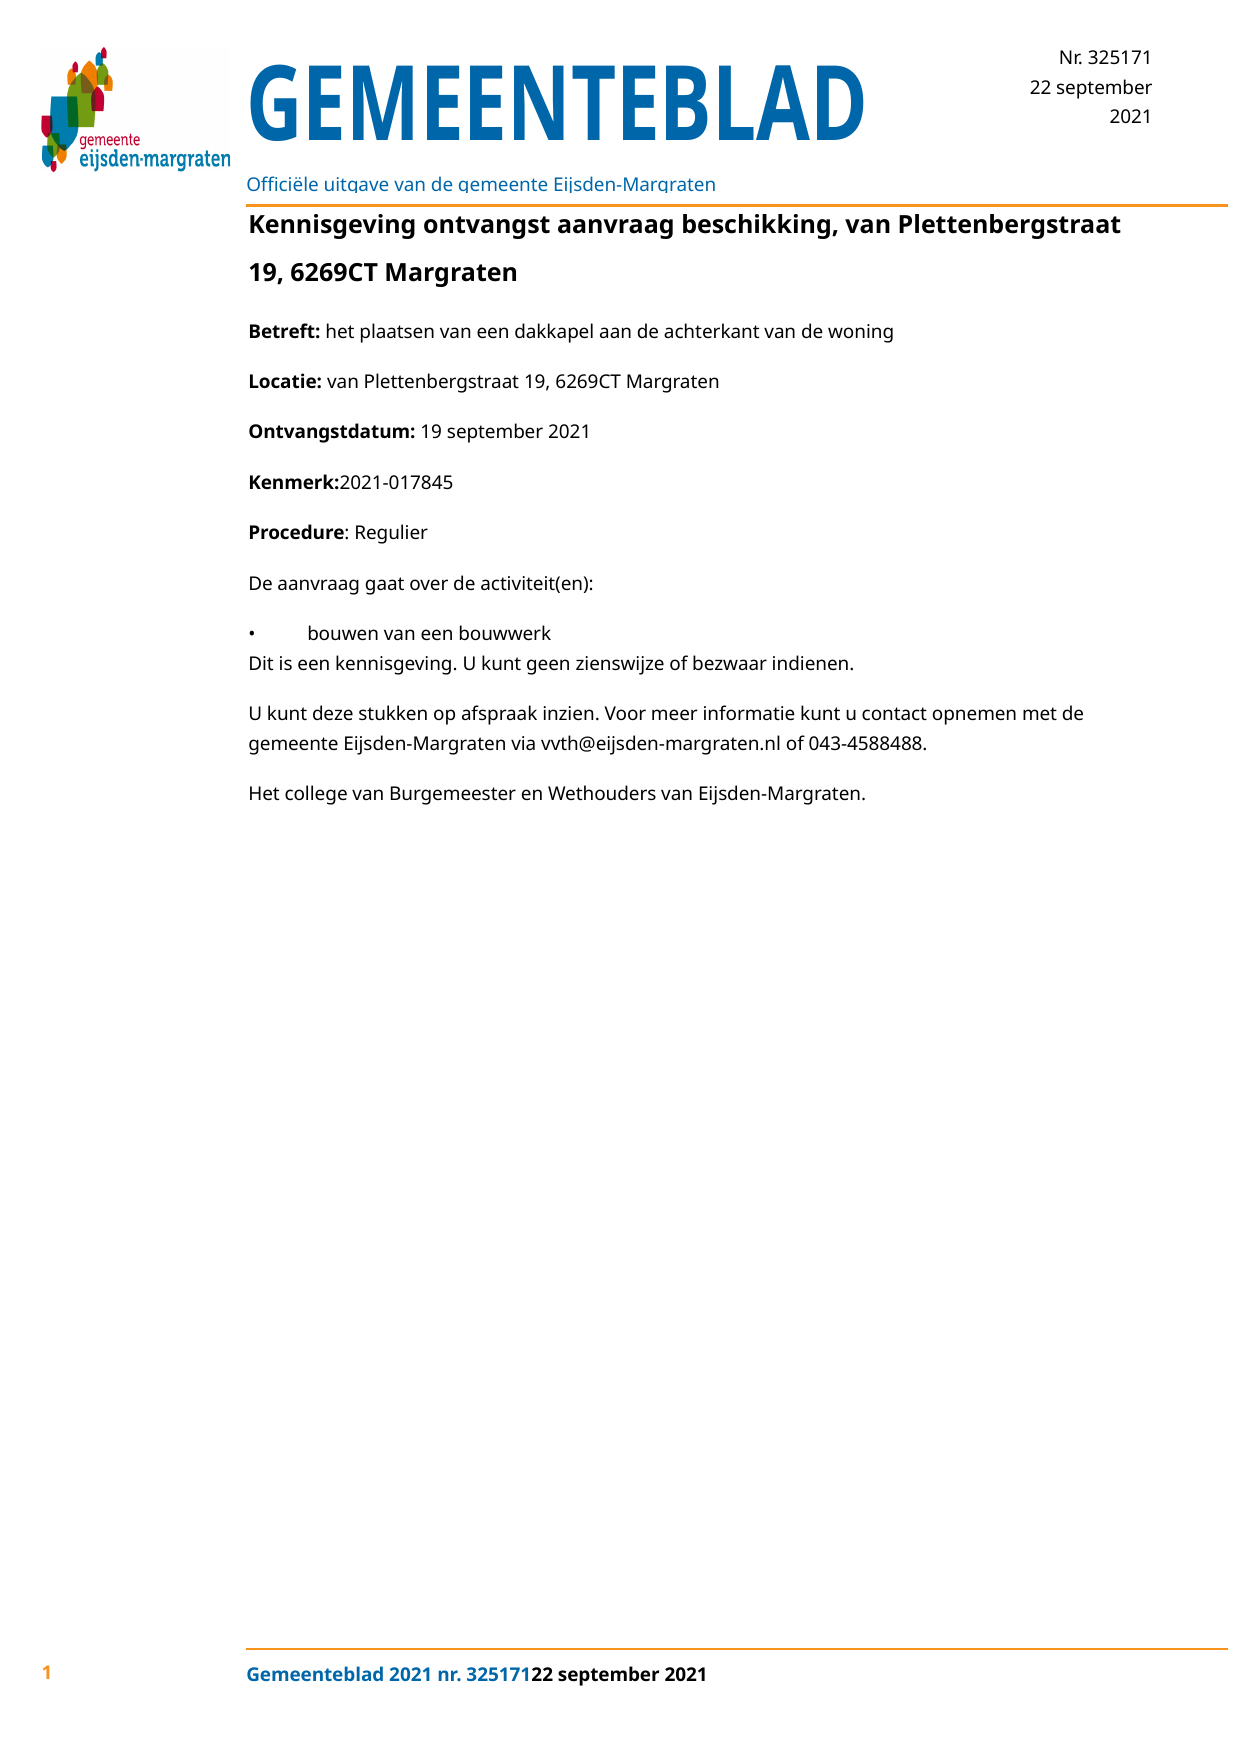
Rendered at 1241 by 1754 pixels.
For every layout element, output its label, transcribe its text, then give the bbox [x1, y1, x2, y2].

text Locatie: van Plettenbergstraat 19, 6269CT Margraten [248, 368, 1152, 394]
text U kunt deze stukken op afspraak inzien. Voor meer informatie kunt u contact opnemen met de gemeente Eijsden-Margraten via vvth@eijsden-margraten.nl of 043-4588488. [248, 700, 1152, 756]
text Kenmerk:2021-017845 [248, 469, 1152, 495]
text De aanvraag gaat over de activiteit(en): [248, 570, 1152, 596]
text Procedure: Regulier [248, 519, 1152, 545]
text Dit is een kennisgeving. U kunt geen zienswijze of bezwaar indienen. [248, 650, 1152, 676]
text Ontvangstdatum: 19 september 2021 [248, 419, 1152, 444]
picture [41, 47, 231, 172]
text Het college van Burgemeester en Wethouders van Eijsden-Margraten. [248, 780, 1152, 806]
text Betreft: het plaatsen van een dakkapel aan de achterkant van de woning [248, 318, 1152, 344]
list bouwen van een bouwwerk [248, 620, 1152, 646]
text Kennisgeving ontvangst aanvraag beschikking, van Plettenbergstraat 19, 6269CT Margraten [248, 207, 1152, 288]
